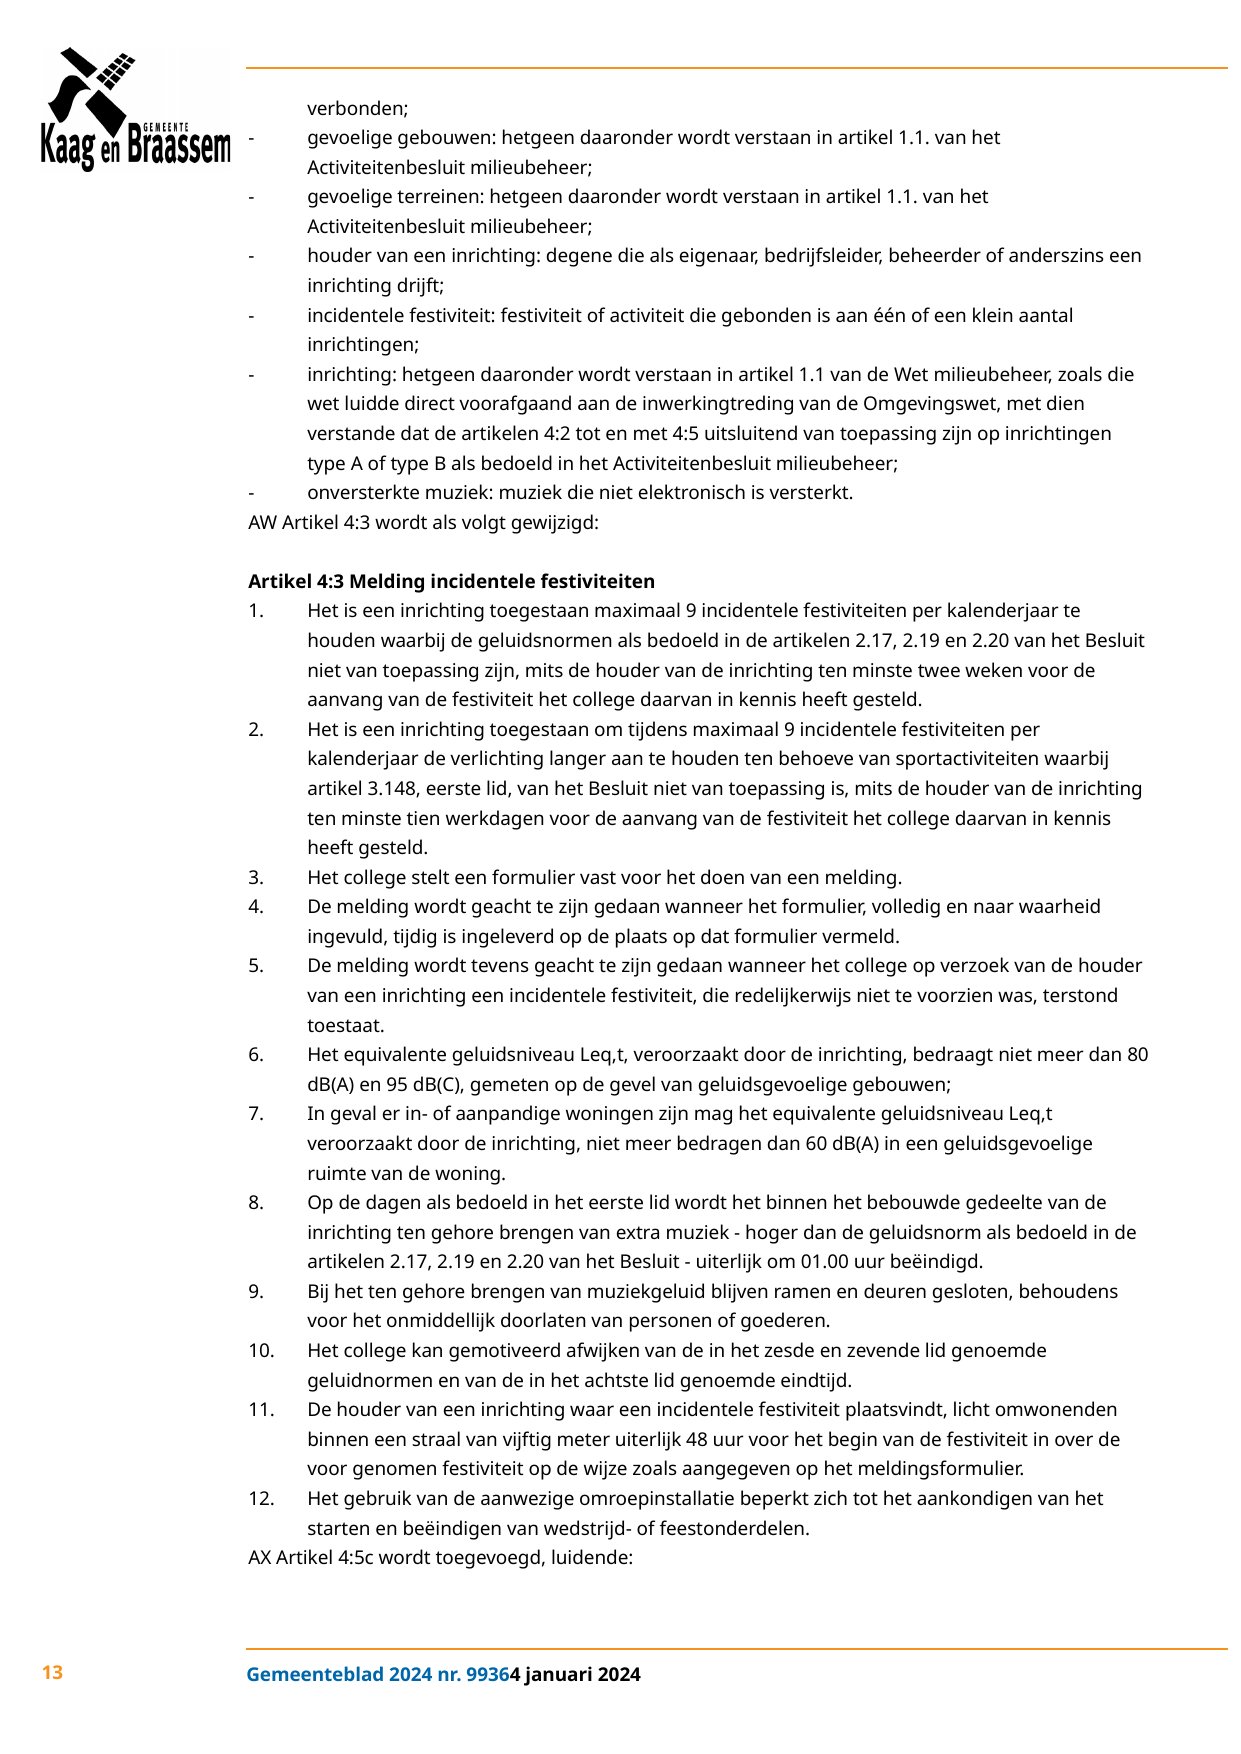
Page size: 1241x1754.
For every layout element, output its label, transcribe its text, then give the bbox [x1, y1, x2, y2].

list gevoelige terreinen: hetgeen daaronder wordt verstaan in artikel 1.1. van het Activiteitenbesluit milieubeheer; [248, 183, 1152, 239]
list De melding wordt tevens geacht te zijn gedaan wanneer het college op verzoek van de houder van een inrichting een incidentele festiviteit, die redelijkerwijs niet te voorzien was, terstond toestaat. [248, 953, 1152, 1038]
text Artikel 4:3 Melding incidentele festiviteiten [248, 568, 1152, 594]
text AX Artikel 4:5c wordt toegevoegd, luidende: [248, 1544, 1152, 1570]
list Het is een inrichting toegestaan om tijdens maximaal 9 incidentele festiviteiten per kalenderjaar de verlichting langer aan te houden ten behoeve van sportactiviteiten waarbij artikel 3.148, eerste lid, van het Besluit niet van toepassing is, mits de houder van de inrichting ten minste tien werkdagen voor de aanvang van de festiviteit het college daarvan in kennis heeft gesteld. [248, 716, 1152, 860]
text AW Artikel 4:3 wordt als volgt gewijzigd: [248, 509, 1152, 535]
list Het college stelt een formulier vast voor het doen van een melding. [248, 864, 1152, 890]
list De houder van een inrichting waar een incidentele festiviteit plaatsvindt, licht omwonenden binnen een straal van vijftig meter uiterlijk 48 uur voor het begin van de festiviteit in over de voor genomen festiviteit op de wijze zoals aangegeven op het meldingsformulier. [248, 1396, 1152, 1481]
list gevoelige gebouwen: hetgeen daaronder wordt verstaan in artikel 1.1. van het Activiteitenbesluit milieubeheer; [248, 124, 1152, 180]
picture [41, 47, 231, 172]
list Het equivalente geluidsniveau Leq,t, veroorzaakt door de inrichting, bedraagt niet meer dan 80 dB(A) en 95 dB(C), gemeten op de gevel van geluidsgevoelige gebouwen; [248, 1041, 1152, 1097]
list Bij het ten gehore brengen van muziekgeluid blijven ramen en deuren gesloten, behoudens voor het onmiddellijk doorlaten van personen of goederen. [248, 1278, 1152, 1333]
list In geval er in- of aanpandige woningen zijn mag het equivalente geluidsniveau Leq,t veroorzaakt door de inrichting, niet meer bedragen dan 60 dB(A) in een geluidsgevoelige ruimte van de woning. [248, 1101, 1152, 1186]
list Op de dagen als bedoeld in het eerste lid wordt het binnen het bebouwde gedeelte van de inrichting ten gehore brengen van extra muziek - hoger dan de geluidsnorm als bedoeld in de artikelen 2.17, 2.19 en 2.20 van het Besluit - uiterlijk om 01.00 uur beëindigd. [248, 1189, 1152, 1274]
list Het gebruik van de aanwezige omroepinstallatie beperkt zich tot het aankondigen van het starten en beëindigen van wedstrijd- of feestonderdelen. [248, 1485, 1152, 1541]
list incidentele festiviteit: festiviteit of activiteit die gebonden is aan één of een klein aantal inrichtingen; [248, 302, 1152, 357]
list onversterkte muziek: muziek die niet elektronisch is versterkt. [248, 479, 1152, 505]
list Het is een inrichting toegestaan maximaal 9 incidentele festiviteiten per kalenderjaar te houden waarbij de geluidsnormen als bedoeld in de artikelen 2.17, 2.19 en 2.20 van het Besluit niet van toepassing zijn, mits de houder van de inrichting ten minste twee weken voor de aanvang van de festiviteit het college daarvan in kennis heeft gesteld. [248, 598, 1152, 712]
list verbonden; [248, 95, 1152, 121]
list De melding wordt geacht te zijn gedaan wanneer het formulier, volledig en naar waarheid ingevuld, tijdig is ingeleverd op de plaats op dat formulier vermeld. [248, 893, 1152, 949]
list inrichting: hetgeen daaronder wordt verstaan in artikel 1.1 van de Wet milieubeheer, zoals die wet luidde direct voorafgaand aan de inwerkingtreding van de Omgevingswet, met dien verstande dat de artikelen 4:2 tot en met 4:5 uitsluitend van toepassing zijn op inrichtingen type A of type B als bedoeld in het Activiteitenbesluit milieubeheer; [248, 361, 1152, 476]
list Het college kan gemotiveerd afwijken van de in het zesde en zevende lid genoemde geluidnormen en van de in het achtste lid genoemde eindtijd. [248, 1337, 1152, 1393]
list houder van een inrichting: degene die als eigenaar, bedrijfsleider, beheerder of anderszins een inrichting drijft; [248, 243, 1152, 298]
